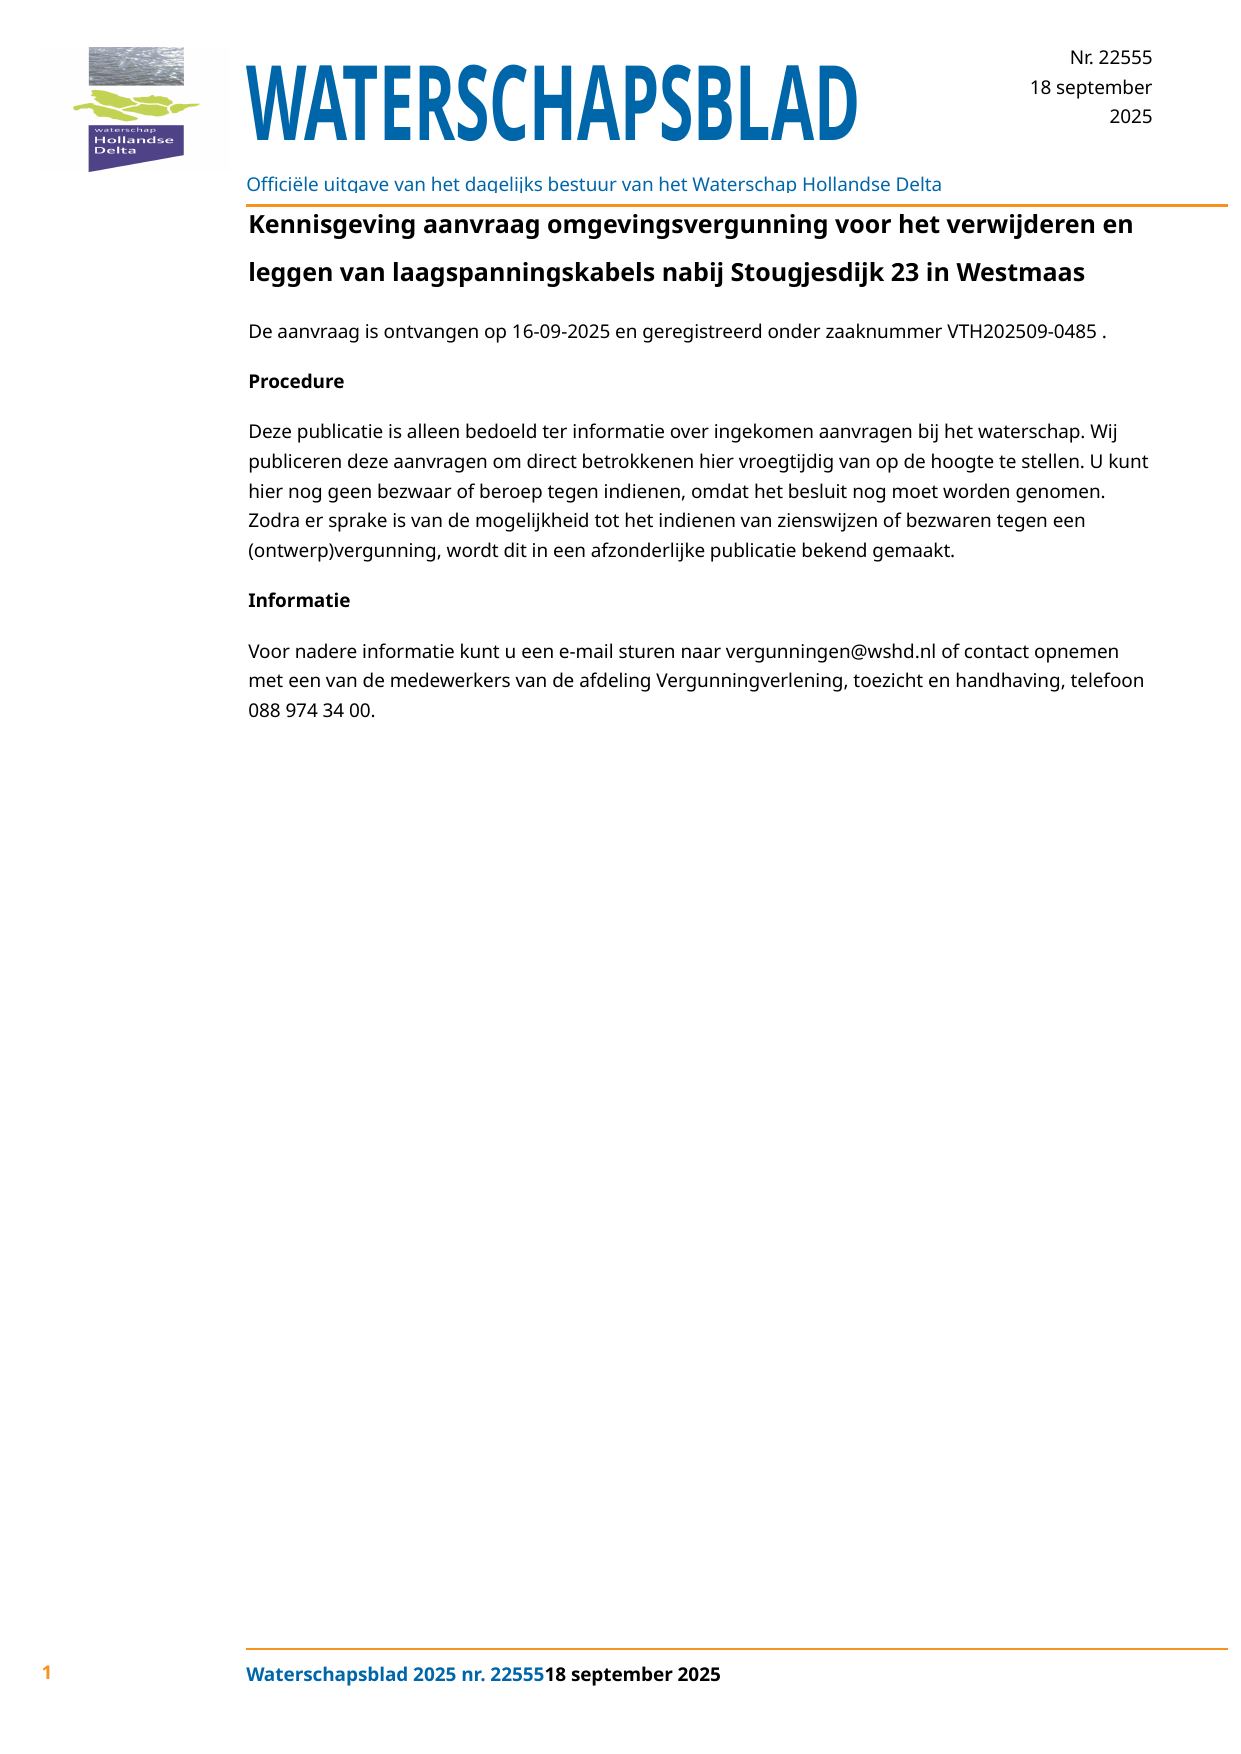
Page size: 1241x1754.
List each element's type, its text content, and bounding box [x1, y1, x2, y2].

picture [41, 47, 231, 172]
text De aanvraag is ontvangen op 16-09-2025 en geregistreerd onder zaaknummer VTH202509-0485 . [248, 318, 1152, 344]
text Kennisgeving aanvraag omgevingsvergunning voor het verwijderen en leggen van laagspanningskabels nabij Stougjesdijk 23 in Westmaas [248, 207, 1152, 288]
text Procedure [248, 368, 1152, 394]
text Informatie [248, 587, 1152, 613]
text Voor nadere informatie kunt u een e-mail sturen naar vergunningen@wshd.nl of contact opnemen met een van de medewerkers van de afdeling Vergunningverlening, toezicht en handhaving, telefoon 088 974 34 00. [248, 638, 1152, 723]
text Deze publicatie is alleen bedoeld ter informatie over ingekomen aanvragen bij het waterschap. Wij publiceren deze aanvragen om direct betrokkenen hier vroegtijdig van op de hoogte te stellen. U kunt hier nog geen bezwaar of beroep tegen indienen, omdat het besluit nog moet worden genomen. Zodra er sprake is van de mogelijkheid tot het indienen van zienswijzen of bezwaren tegen een (ontwerp)vergunning, wordt dit in een afzonderlijke publicatie bekend gemaakt. [248, 419, 1152, 563]
